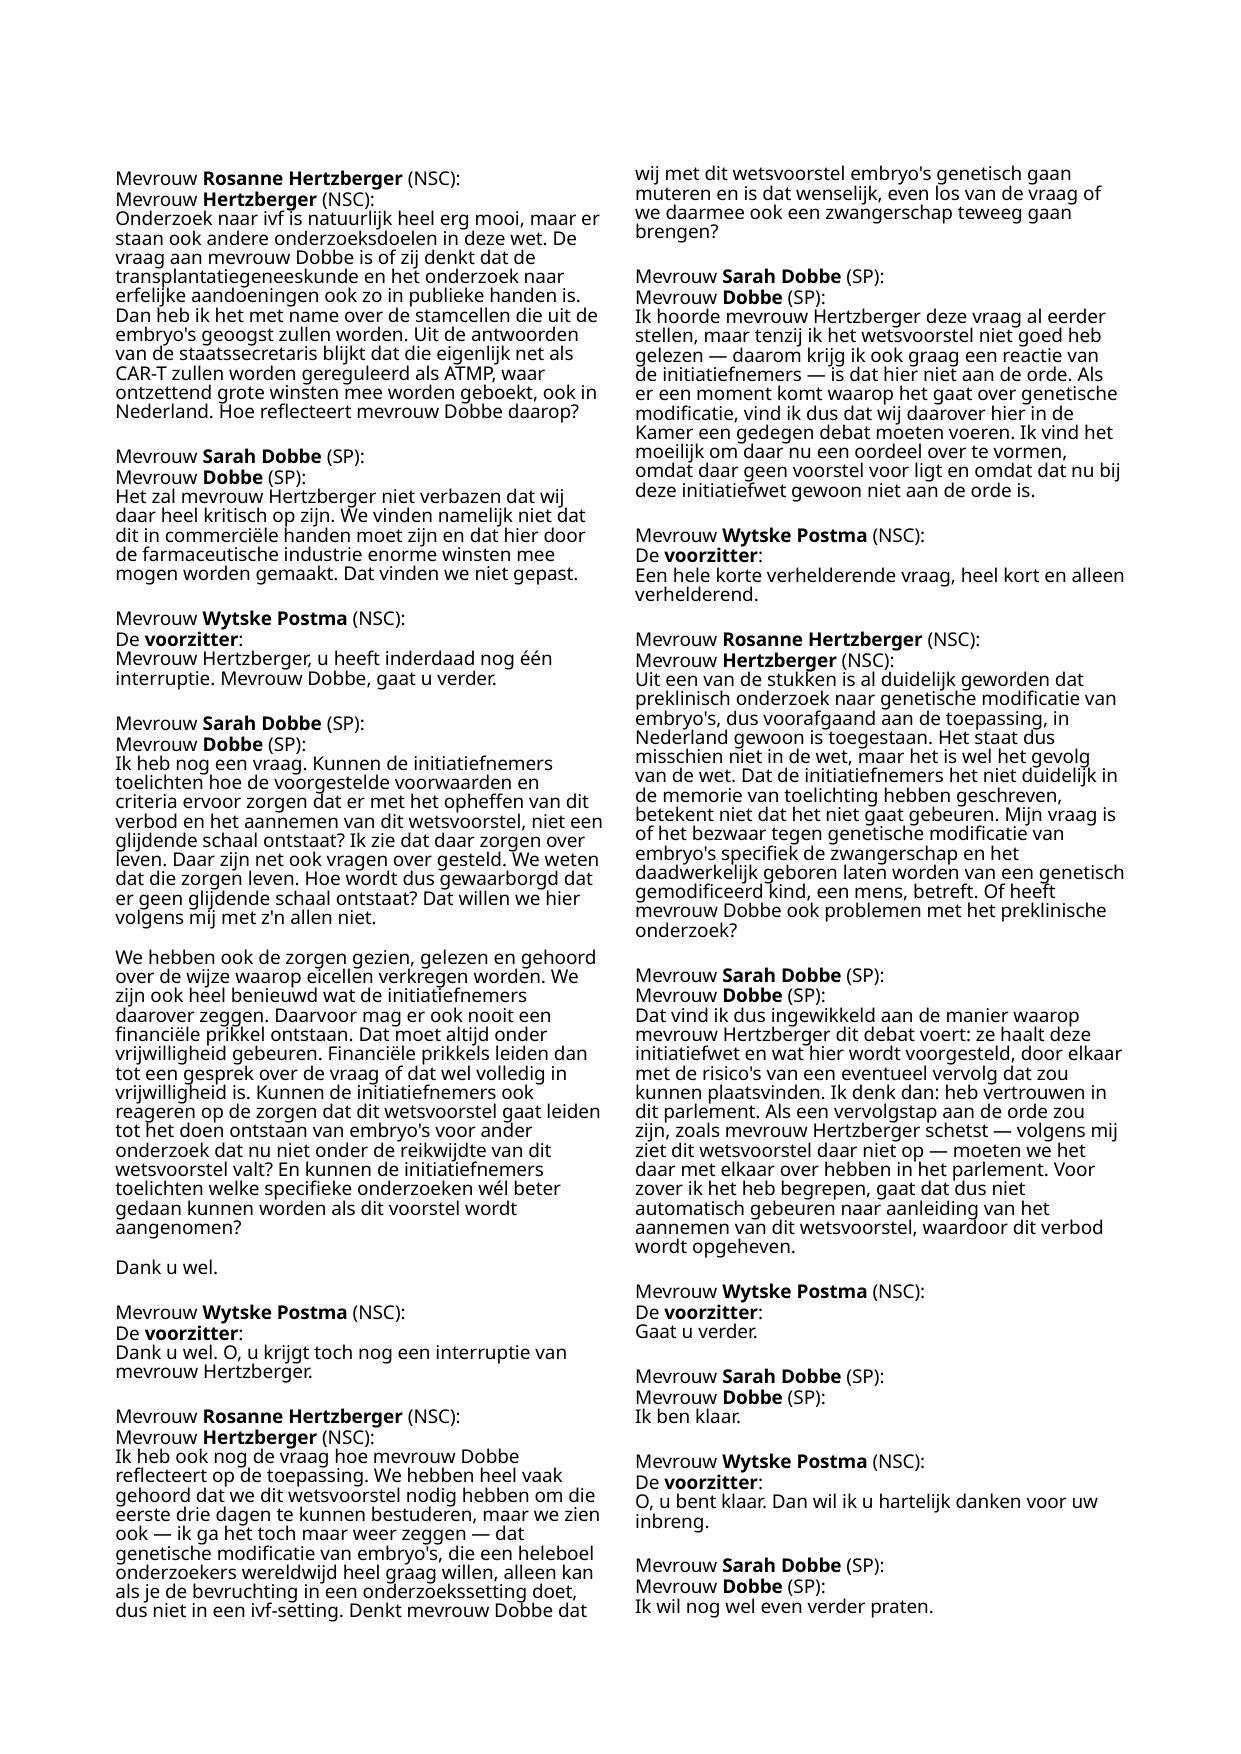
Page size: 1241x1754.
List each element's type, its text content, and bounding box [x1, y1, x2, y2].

text Mevrouw Wytske Postma (NSC): [115, 605, 605, 631]
text Mevrouw Wytske Postma (NSC): [635, 1448, 1125, 1474]
text Dank u wel. O, u krijgt toch nog een interruptie van mevrouw Hertzberger. [115, 1344, 605, 1382]
text Mevrouw Wytske Postma (NSC): [635, 522, 1125, 547]
text wij met dit wetsvoorstel embryo's genetisch gaan muteren en is dat wenselijk, even los van de vraag of we daarmee ook een zwangerschap teweeg gaan brengen? [635, 165, 1125, 242]
text Het zal mevrouw Hertzberger niet verbazen dat wij daar heel kritisch op zijn. We vinden namelijk niet dat dit in commerciële handen moet zijn en dat hier door de farmaceutische industrie enorme winsten mee mogen worden gemaakt. Dat vinden we niet gepast. [115, 488, 605, 584]
text Mevrouw Rosanne Hertzberger (NSC): [635, 626, 1125, 652]
text Mevrouw Hertzberger (NSC): [115, 191, 605, 210]
text Onderzoek naar ivf is natuurlijk heel erg mooi, maar er staan ook andere onderzoeksdoelen in deze wet. De vraag aan mevrouw Dobbe is of zij denkt dat de transplantatiegeneeskunde en het onderzoek naar erfelijke aandoeningen ook zo in publieke handen is. Dan heb ik het met name over de stamcellen die uit de embryo's geoogst zullen worden. Uit de antwoorden van de staatssecretaris blijkt dat die eigenlijk net als CAR-T zullen worden gereguleerd als ATMP, waar ontzettend grote winsten mee worden geboekt, ook in Nederland. Hoe reflecteert mevrouw Dobbe daarop? [115, 210, 605, 422]
text Mevrouw Dobbe (SP): [635, 1389, 1125, 1408]
text Mevrouw Dobbe (SP): [635, 289, 1125, 308]
text O, u bent klaar. Dan wil ik u hartelijk danken voor uw inbreng. [635, 1493, 1125, 1532]
text De voorzitter: [115, 631, 605, 650]
text Mevrouw Hertzberger, u heeft inderdaad nog één interruptie. Mevrouw Dobbe, gaat u verder. [115, 650, 605, 689]
text Mevrouw Sarah Dobbe (SP): [635, 962, 1125, 987]
text Mevrouw Wytske Postma (NSC): [115, 1299, 605, 1324]
text Ik heb nog een vraag. Kunnen de initiatiefnemers toelichten hoe de voorgestelde voorwaarden en criteria ervoor zorgen dat er met het opheffen van dit verbod en het aannemen van dit wetsvoorstel, niet een glijdende schaal ontstaat? Ik zie dat daar zorgen over leven. Daar zijn net ook vragen over gesteld. We weten dat die zorgen leven. Hoe wordt dus gewaarborgd dat er geen glijdende schaal ontstaat? Dat willen we hier volgens mij met z'n allen niet. [115, 755, 605, 928]
text Mevrouw Rosanne Hertzberger (NSC): [115, 165, 605, 191]
text Ik hoorde mevrouw Hertzberger deze vraag al eerder stellen, maar tenzij ik het wetsvoorstel niet goed heb gelezen — daarom krijg ik ook graag een reactie van de initiatiefnemers — is dat hier niet aan de orde. Als er een moment komt waarop het gaat over genetische modificatie, vind ik dus dat wij daarover hier in de Kamer een gedegen debat moeten voeren. Ik vind het moeilijk om daar nu een oordeel over te vormen, omdat daar geen voorstel voor ligt en omdat dat nu bij deze initiatiefwet gewoon niet aan de orde is. [635, 308, 1125, 501]
text Ik ben klaar. [635, 1408, 1125, 1427]
text De voorzitter: [635, 1474, 1125, 1493]
text Mevrouw Dobbe (SP): [115, 736, 605, 755]
text Mevrouw Wytske Postma (NSC): [635, 1278, 1125, 1304]
text Een hele korte verhelderende vraag, heel kort en alleen verhelderend. [635, 567, 1125, 605]
text We hebben ook de zorgen gezien, gelezen en gehoord over de wijze waarop eicellen verkregen worden. We zijn ook heel benieuwd wat de initiatiefnemers daarover zeggen. Daarvoor mag er ook nooit een financiële prikkel ontstaan. Dat moet altijd onder vrijwilligheid gebeuren. Financiële prikkels leiden dan tot een gesprek over de vraag of dat wel volledig in vrijwilligheid is. Kunnen de initiatiefnemers ook reageren op de zorgen dat dit wetsvoorstel gaat leiden tot het doen ontstaan van embryo's voor ander onderzoek dat nu niet onder de reikwijdte van dit wetsvoorstel valt? En kunnen de initiatiefnemers toelichten welke specifieke onderzoeken wél beter gedaan kunnen worden als dit voorstel wordt aangenomen? [115, 949, 605, 1238]
text De voorzitter: [635, 1304, 1125, 1323]
text Mevrouw Rosanne Hertzberger (NSC): [115, 1403, 605, 1429]
text Ik wil nog wel even verder praten. [635, 1598, 1125, 1617]
text Dat vind ik dus ingewikkeld aan de manier waarop mevrouw Hertzberger dit debat voert: ze haalt deze initiatiefwet en wat hier wordt voorgesteld, door elkaar met de risico's van een eventueel vervolg dat zou kunnen plaatsvinden. Ik denk dan: heb vertrouwen in dit parlement. Als een vervolgstap aan de orde zou zijn, zoals mevrouw Hertzberger schetst — volgens mij ziet dit wetsvoorstel daar niet op — moeten we het daar met elkaar over hebben in het parlement. Voor zover ik het heb begrepen, gaat dat dus niet automatisch gebeuren naar aanleiding van het aannemen van dit wetsvoorstel, waardoor dit verbod wordt opgeheven. [635, 1007, 1125, 1257]
text Gaat u verder. [635, 1323, 1125, 1342]
text De voorzitter: [635, 547, 1125, 567]
text Mevrouw Sarah Dobbe (SP): [635, 263, 1125, 289]
text Mevrouw Sarah Dobbe (SP): [115, 710, 605, 736]
text Mevrouw Dobbe (SP): [115, 469, 605, 488]
text Mevrouw Sarah Dobbe (SP): [635, 1553, 1125, 1578]
text Mevrouw Hertzberger (NSC): [635, 652, 1125, 671]
text Dank u wel. [115, 1259, 605, 1278]
text Mevrouw Dobbe (SP): [635, 1578, 1125, 1598]
text Mevrouw Dobbe (SP): [635, 987, 1125, 1007]
text Uit een van de stukken is al duidelijk geworden dat preklinisch onderzoek naar genetische modificatie van embryo's, dus voorafgaand aan de toepassing, in Nederland gewoon is toegestaan. Het staat dus misschien niet in de wet, maar het is wel het gevolg van de wet. Dat de initiatiefnemers het niet duidelijk in de memorie van toelichting hebben geschreven, betekent niet dat het niet gaat gebeuren. Mijn vraag is of het bezwaar tegen genetische modificatie van embryo's specifiek de zwangerschap en het daadwerkelijk geboren laten worden van een genetisch gemodificeerd kind, een mens, betreft. Of heeft mevrouw Dobbe ook problemen met het preklinische onderzoek? [635, 671, 1125, 941]
text Mevrouw Sarah Dobbe (SP): [635, 1363, 1125, 1389]
text Ik heb ook nog de vraag hoe mevrouw Dobbe reflecteert op de toepassing. We hebben heel vaak gehoord dat we dit wetsvoorstel nodig hebben om die eerste drie dagen te kunnen bestuderen, maar we zien ook — ik ga het toch maar weer zeggen — dat genetische modificatie van embryo's, die een heleboel onderzoekers wereldwijd heel graag willen, alleen kan als je de bevruchting in een onderzoekssetting doet, dus niet in een ivf-setting. Denkt mevrouw Dobbe dat [115, 1448, 605, 1622]
text Mevrouw Sarah Dobbe (SP): [115, 443, 605, 469]
text Mevrouw Hertzberger (NSC): [115, 1429, 605, 1448]
text De voorzitter: [115, 1324, 605, 1344]
